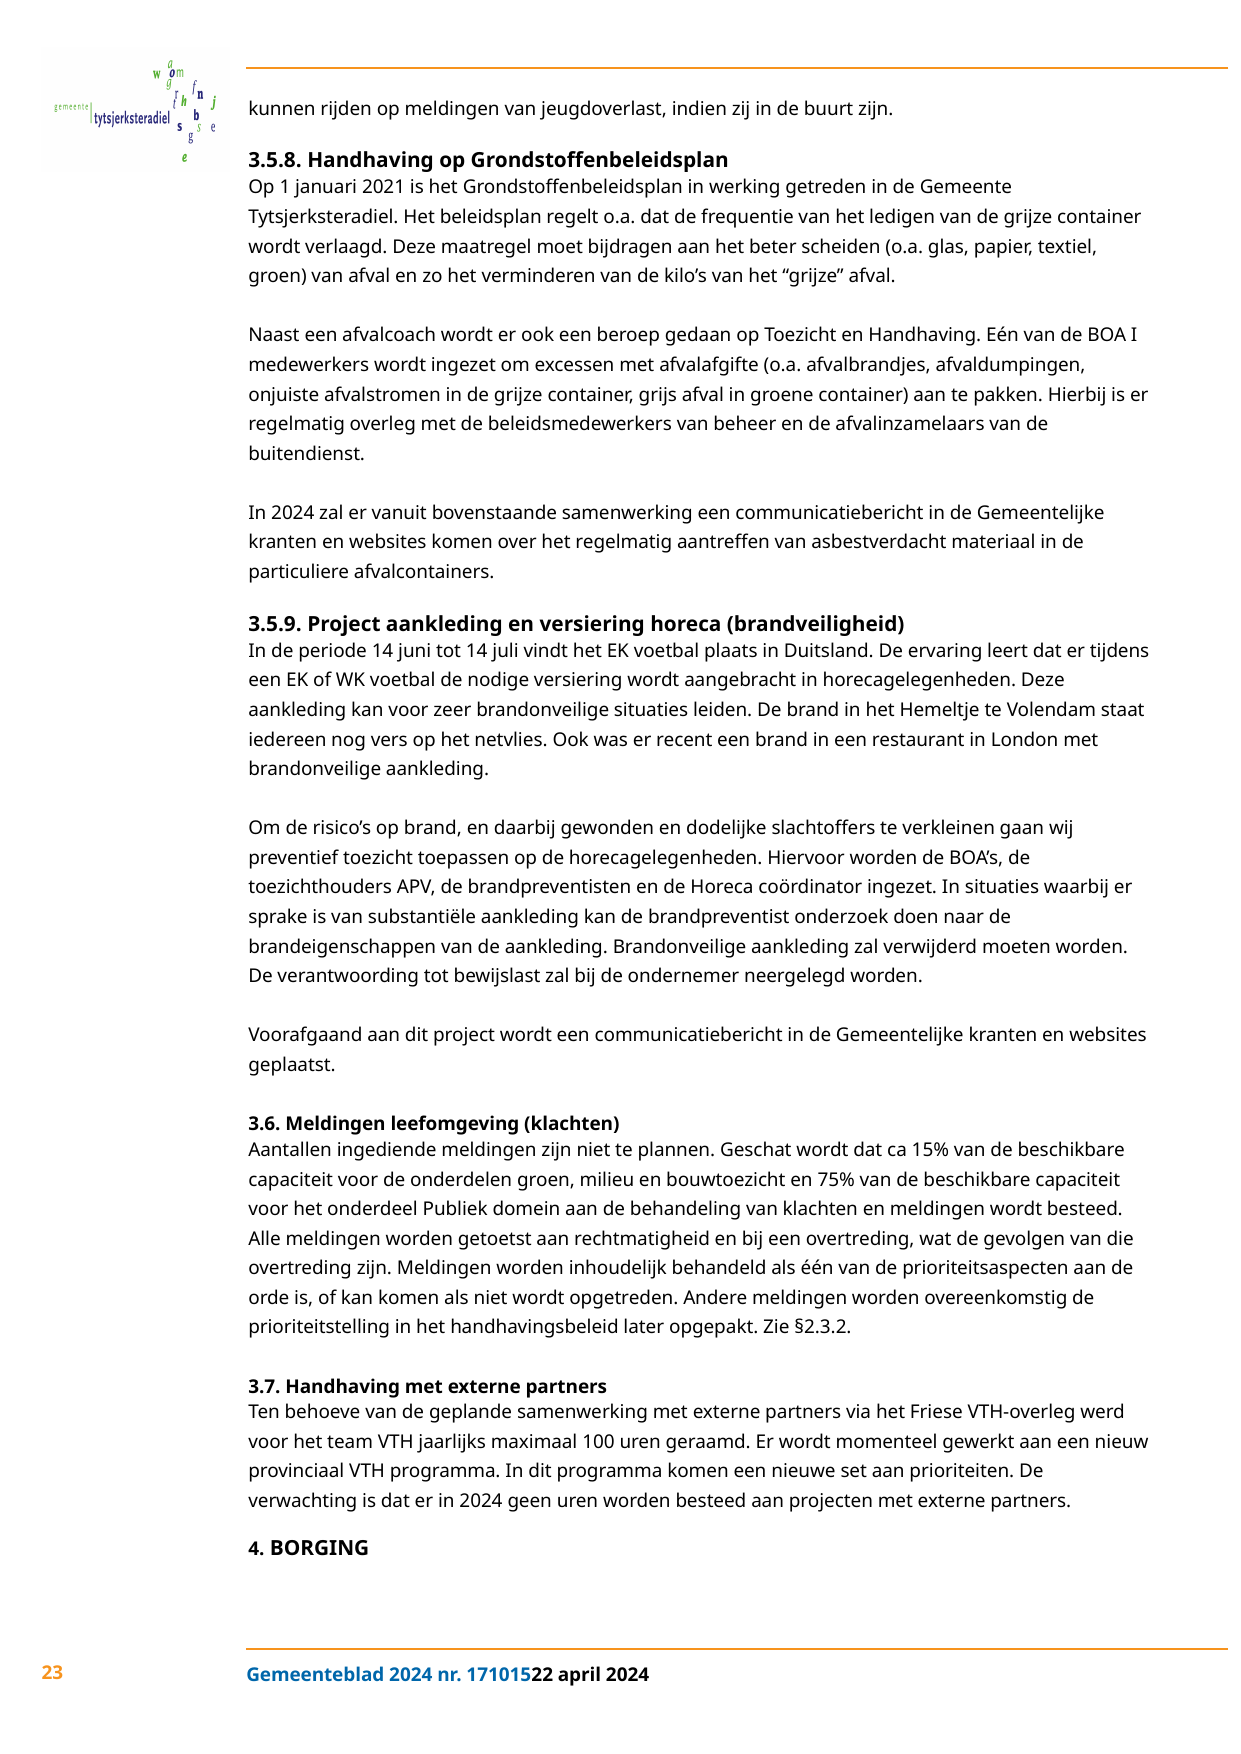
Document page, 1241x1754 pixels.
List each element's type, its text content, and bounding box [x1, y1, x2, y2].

text Alle meldingen worden getoetst aan rechtmatigheid en bij een overtreding, wat de gevolgen van die overtreding zijn. Meldingen worden inhoudelijk behandeld als één van de prioriteitsaspecten aan de orde is, of kan komen als niet wordt opgetreden. Andere meldingen worden overeenkomstig de prioriteitstelling in het handhavingsbeleid later opgepakt. Zie §2.3.2. [248, 1225, 1152, 1339]
text Aantallen ingediende meldingen zijn niet te plannen. Geschat wordt dat ca 15% van de beschikbare capaciteit voor de onderdelen groen, milieu en bouwtoezicht en 75% van de beschikbare capaciteit voor het onderdeel Publiek domein aan de behandeling van klachten en meldingen wordt besteed. [248, 1136, 1152, 1221]
text kunnen rijden op meldingen van jeugdoverlast, indien zij in de buurt zijn. [248, 95, 1152, 121]
text Naast een afvalcoach wordt er ook een beroep gedaan op Toezicht en Handhaving. Eén van de BOA I medewerkers wordt ingezet om excessen met afvalafgifte (o.a. afvalbrandjes, afvaldumpingen, onjuiste afvalstromen in de grijze container, grijs afval in groene container) aan te pakken. Hierbij is er regelmatig overleg met de beleidsmedewerkers van beheer en de afvalinzamelaars van de buitendienst. [248, 322, 1152, 466]
text 3.5.8. Handhaving op Grondstoffenbeleidsplan [248, 145, 1152, 174]
text Ten behoeve van de geplande samenwerking met externe partners via het Friese VTH-overleg werd voor het team VTH jaarlijks maximaal 100 uren geraamd. Er wordt momenteel gewerkt aan een nieuw provinciaal VTH programma. In dit programma komen een nieuwe set aan prioriteiten. De verwachting is dat er in 2024 geen uren worden besteed aan projecten met externe partners. [248, 1398, 1152, 1513]
text 3.5.9. Project aankleding en versiering horeca (brandveiligheid) [248, 609, 1152, 637]
text 4. BORGING [248, 1533, 1152, 1561]
text Om de risico’s op brand, en daarbij gewonden en dodelijke slachtoffers te verkleinen gaan wij preventief toezicht toepassen op de horecagelegenheden. Hiervoor worden de BOA’s, de toezichthouders APV, de brandpreventisten en de Horeca coördinator ingezet. In situaties waarbij er sprake is van substantiële aankleding kan de brandpreventist onderzoek doen naar de brandeigenschappen van de aankleding. Brandonveilige aankleding zal verwijderd moeten worden. De verantwoording tot bewijslast zal bij de ondernemer neergelegd worden. [248, 814, 1152, 988]
picture [41, 47, 231, 172]
text In de periode 14 juni tot 14 juli vindt het EK voetbal plaats in Duitsland. De ervaring leert dat er tijdens een EK of WK voetbal de nodige versiering wordt aangebracht in horecagelegenheden. Deze aankleding kan voor zeer brandonveilige situaties leiden. De brand in het Hemeltje te Volendam staat iedereen nog vers op het netvlies. Ook was er recent een brand in een restaurant in London met brandonveilige aankleding. [248, 637, 1152, 781]
text Op 1 januari 2021 is het Grondstoffenbeleidsplan in werking getreden in de Gemeente Tytsjerksteradiel. Het beleidsplan regelt o.a. dat de frequentie van het ledigen van de grijze container wordt verlaagd. Deze maatregel moet bijdragen aan het beter scheiden (o.a. glas, papier, textiel, groen) van afval en zo het verminderen van de kilo’s van het “grijze” afval. [248, 174, 1152, 288]
text In 2024 zal er vanuit bovenstaande samenwerking een communicatiebericht in de Gemeentelijke kranten en websites komen over het regelmatig aantreffen van asbestverdacht materiaal in de particuliere afvalcontainers. [248, 499, 1152, 584]
text Voorafgaand aan dit project wordt een communicatiebericht in de Gemeentelijke kranten en websites geplaatst. [248, 1022, 1152, 1077]
text 3.7. Handhaving met externe partners [248, 1373, 1152, 1398]
text 3.6. Meldingen leefomgeving (klachten) [248, 1110, 1152, 1136]
